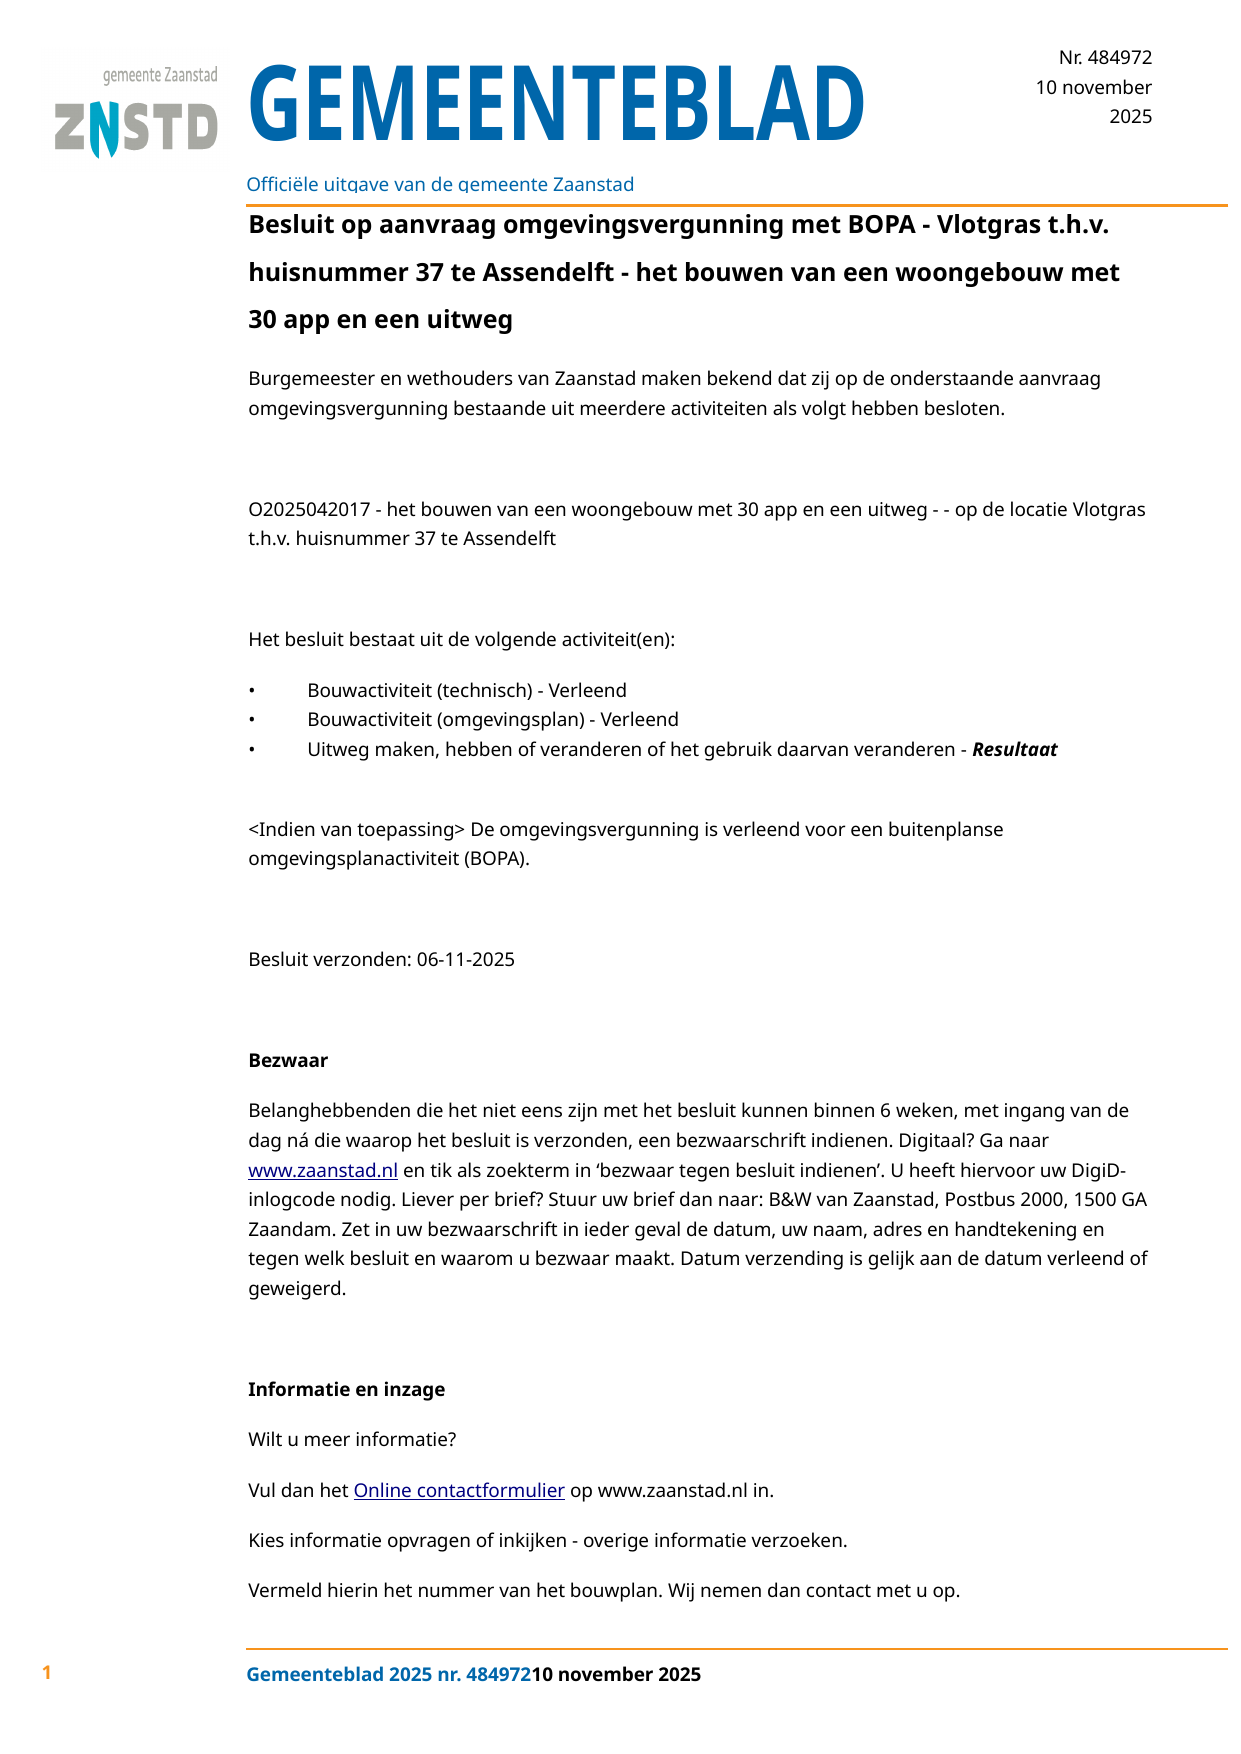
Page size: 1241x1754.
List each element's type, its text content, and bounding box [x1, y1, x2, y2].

text Wilt u meer informatie? [248, 1426, 1152, 1452]
text <Indien van toepassing> De omgevingsvergunning is verleend voor een buitenplanse omgevingsplanactiviteit (BOPA). [248, 816, 1152, 871]
text Besluit op aanvraag omgevingsvergunning met BOPA - Vlotgras t.h.v. huisnummer 37 te Assendelft - het bouwen van een woongebouw met 30 app en een uitweg [248, 207, 1152, 336]
text Vermeld hierin het nummer van het bouwplan. Wij nemen dan contact met u op. [248, 1578, 1152, 1603]
text Burgemeester en wethouders van Zaanstad maken bekend dat zij op de onderstaande aanvraag omgevingsvergunning bestaande uit meerdere activiteiten als volgt hebben besloten. [248, 366, 1152, 421]
list Bouwactiviteit (omgevingsplan) - Verleend [248, 706, 1152, 732]
text Informatie en inzage [248, 1376, 1152, 1402]
picture [41, 47, 231, 172]
list Uitweg maken, hebben of veranderen of het gebruik daarvan veranderen - Resultaat [248, 736, 1152, 762]
text O2025042017 - het bouwen van een woongebouw met 30 app en een uitweg - - op de locatie Vlotgras t.h.v. huisnummer 37 te Assendelft [248, 496, 1152, 551]
text Kies informatie opvragen of inkijken - overige informatie verzoeken. [248, 1527, 1152, 1553]
text Bezwaar [248, 1047, 1152, 1073]
list Bouwactiviteit (technisch) - Verleend [248, 677, 1152, 702]
text Vul dan het Online contactformulier op www.zaanstad.nl in. [248, 1477, 1152, 1502]
text Het besluit bestaat uit de volgende activiteit(en): [248, 626, 1152, 652]
text Belanghebbenden die het niet eens zijn met het besluit kunnen binnen 6 weken, met ingang van de dag ná die waarop het besluit is verzonden, een bezwaarschrift indienen. Digitaal? Ga naar www.zaanstad.nl en tik als zoekterm in ‘bezwaar tegen besluit indienen’. U heeft hiervoor uw DigiD-inlogcode nodig. Liever per brief? Stuur uw brief dan naar: B&W van Zaanstad, Postbus 2000, 1500 GA Zaandam. Zet in uw bezwaarschrift in ieder geval de datum, uw naam, adres en handtekening en tegen welk besluit en waarom u bezwaar maakt. Datum verzending is gelijk aan de datum verleend of geweigerd. [248, 1098, 1152, 1301]
text Besluit verzonden: 06-11-2025 [248, 946, 1152, 972]
